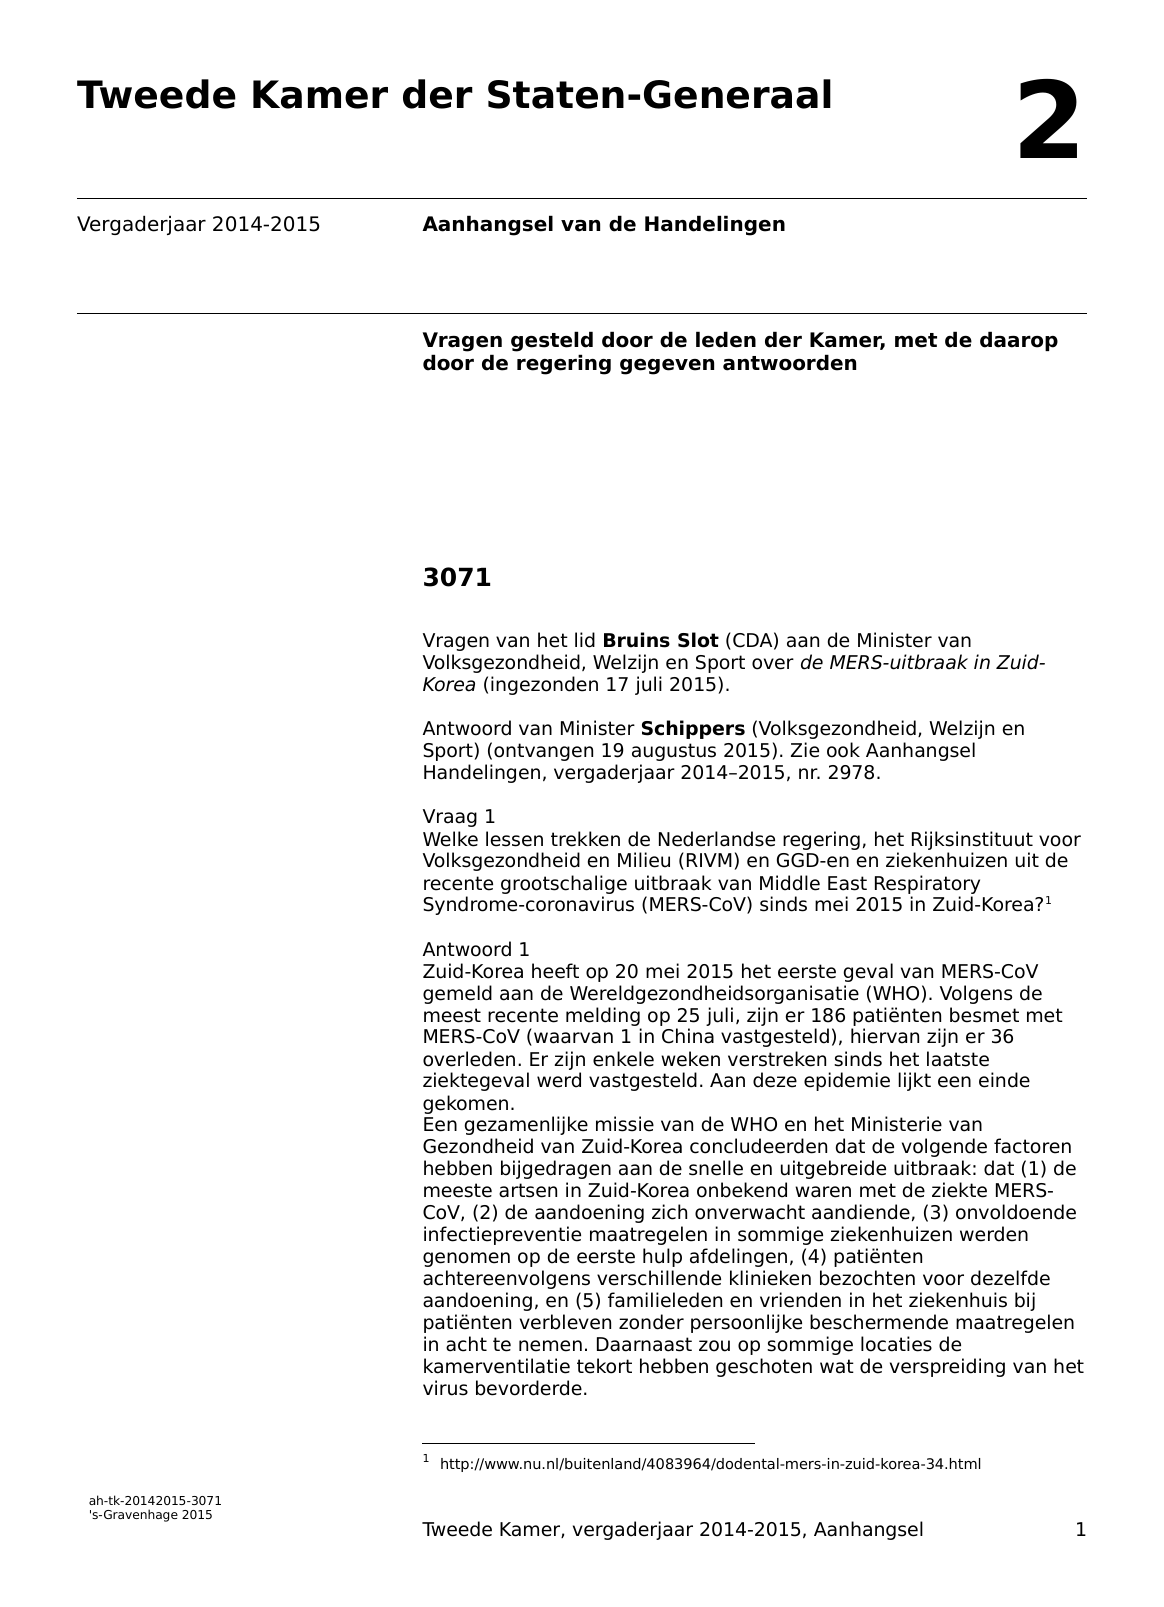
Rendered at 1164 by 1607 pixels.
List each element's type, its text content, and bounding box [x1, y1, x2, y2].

table_cell Aanhangsel van de Handelingen [422, 199, 1087, 313]
text http://www.nu.nl/buitenland/4083964/dodental-mers-in-zuid-korea-34.html [422, 1452, 1087, 1474]
text 3071 [422, 563, 1087, 592]
table_header Tweede Kamer der Staten-Generaal [77, 59, 886, 198]
text Een gezamenlijke missie van de WHO en het Ministerie van Gezondheid van Zuid-Korea concludeerden dat de volgende factoren hebben bijgedragen aan de snelle en uitgebreide uitbraak: dat (1) de meeste artsen in Zuid-Korea onbekend waren met de ziekte MERS-CoV, (2) de aandoening zich onverwacht aandiende, (3) onvoldoende infectiepreventie maatregelen in sommige ziekenhuizen werden genomen op de eerste hulp afdelingen, (4) patiënten achtereenvolgens verschillende klinieken bezochten voor dezelfde aandoening, en (5) familieleden en vrienden in het ziekenhuis bij patiënten verbleven zonder persoonlijke beschermende maatregelen in acht te nemen. Daarnaast zou op sommige locaties de kamerventilatie tekort hebben geschoten wat de verspreiding van het virus bevorderde. [422, 1114, 1087, 1400]
table_header 2 [886, 59, 1087, 198]
text Vragen van het lid Bruins Slot (CDA) aan de Minister van Volksgezondheid, Welzijn en Sport over de MERS-uitbraak in Zuid-Korea (ingezonden 17 juli 2015). [422, 630, 1087, 696]
text Vraag 1 [422, 806, 1087, 828]
table_cell Vergaderjaar 2014-2015 [77, 199, 422, 313]
text Zuid-Korea heeft op 20 mei 2015 het eerste geval van MERS-CoV gemeld aan de Wereldgezondheidsorganisatie (WHO). Volgens de meest recente melding op 25 juli, zijn er 186 patiënten besmet met MERS-CoV (waarvan 1 in China vastgesteld), hiervan zijn er 36 overleden. Er zijn enkele weken verstreken sinds het laatste ziektegeval werd vastgesteld. Aan deze epidemie lijkt een einde gekomen. [422, 961, 1087, 1114]
text Antwoord 1 [422, 938, 1087, 961]
table_cell [77, 314, 422, 375]
text Welke lessen trekken de Nederlandse regering, het Rijksinstituut voor Volksgezondheid en Milieu (RIVM) en GGD-en en ziekenhuizen uit de recente grootschalige uitbraak van Middle East Respiratory Syndrome-coronavirus (MERS-CoV) sinds mei 2015 in Zuid-Korea? [422, 828, 1087, 916]
text 's-Gravenhage 2015 [88, 1508, 323, 1522]
table_cell Vragen gesteld door de leden der Kamer, met de daarop door de regering gegeven antwoorden [422, 314, 1087, 375]
text Antwoord van Minister Schippers (Volksgezondheid, Welzijn en Sport) (ontvangen 19 augustus 2015). Zie ook Aanhangsel Handelingen, vergaderjaar 2014–2015, nr. 2978. [422, 718, 1087, 784]
text ah-tk-20142015-3071 [88, 1494, 323, 1508]
